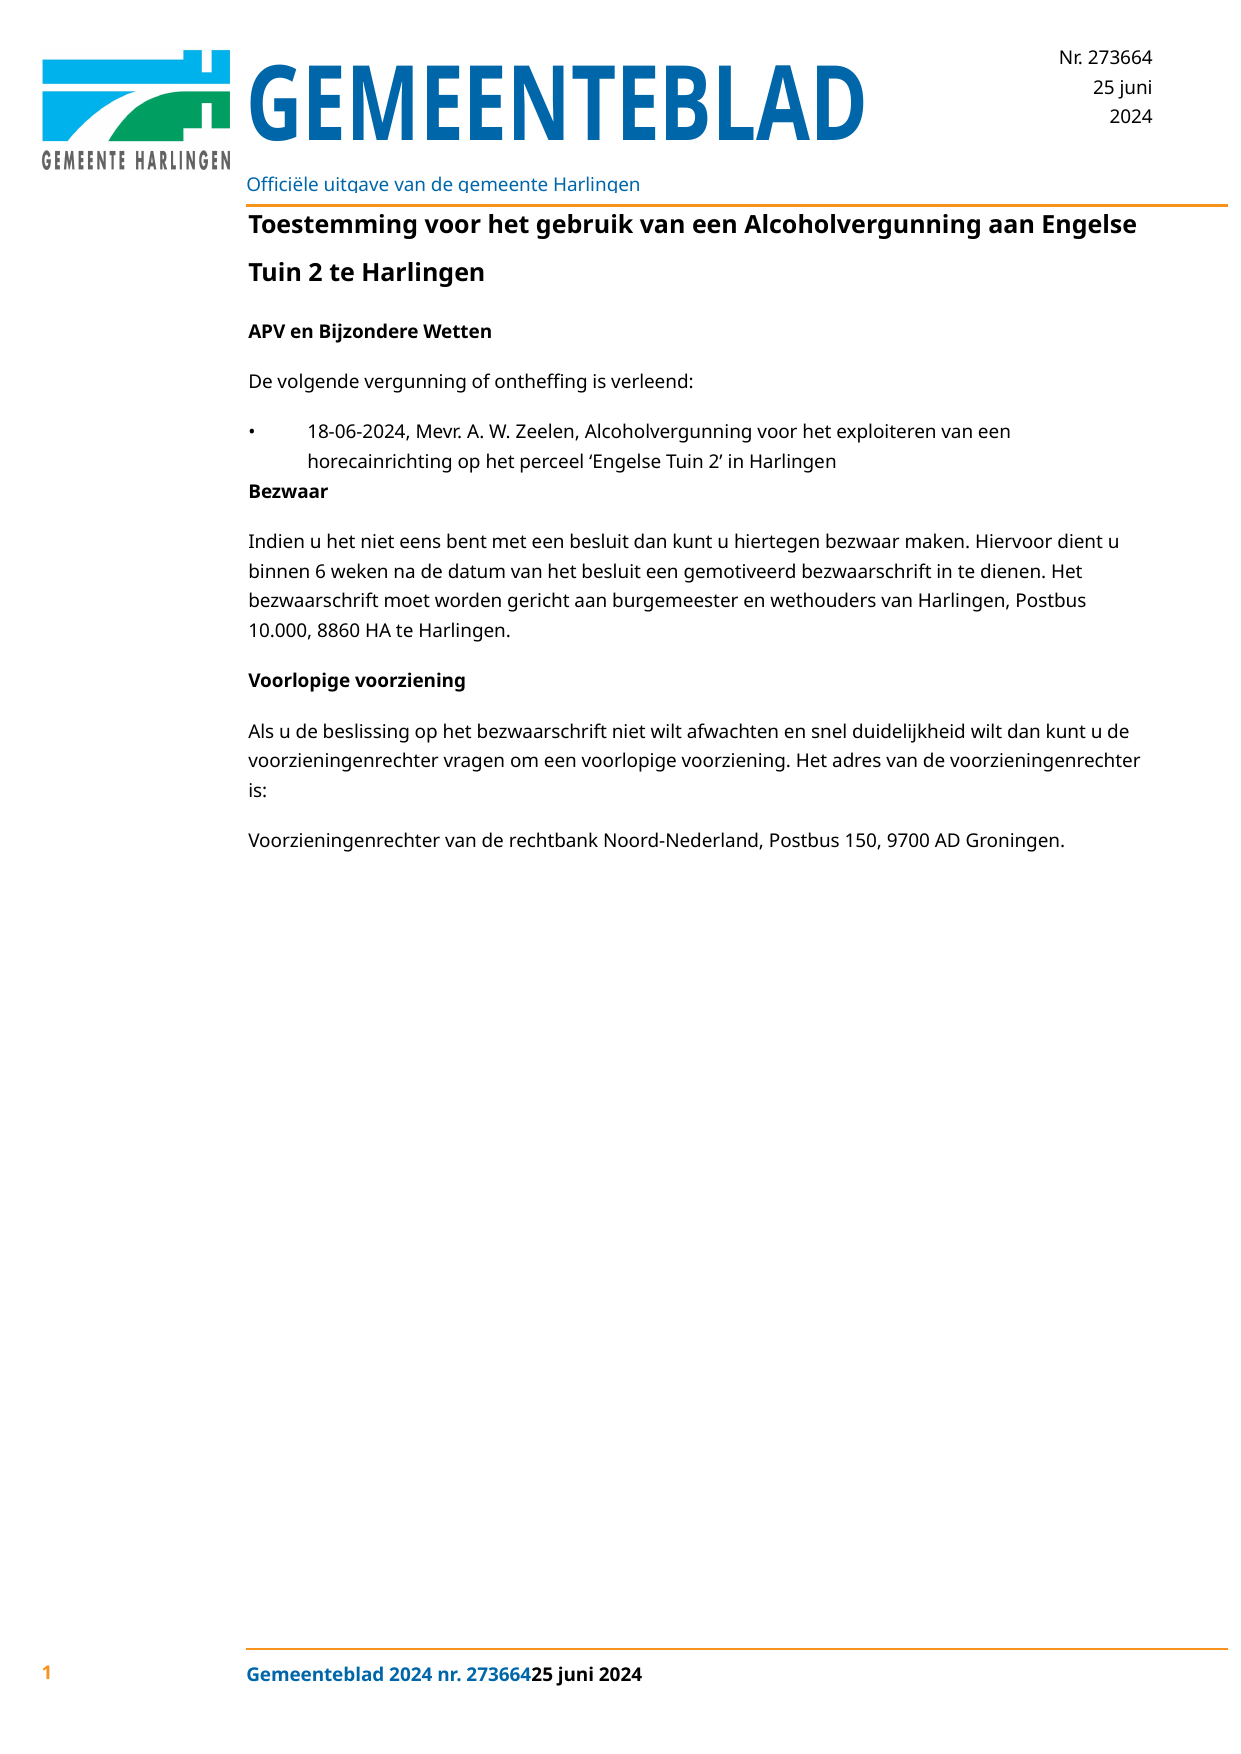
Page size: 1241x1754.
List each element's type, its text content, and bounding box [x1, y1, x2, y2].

list 18-06-2024, Mevr. A. W. Zeelen, Alcoholvergunning voor het exploiteren van een horecainrichting op het perceel ‘Engelse Tuin 2’ in Harlingen [248, 419, 1152, 474]
text Als u de beslissing op het bezwaarschrift niet wilt afwachten en snel duidelijkheid wilt dan kunt u de voorzieningenrechter vragen om een voorlopige voorziening. Het adres van de voorzieningenrechter is: [248, 718, 1152, 803]
text APV en Bijzondere Wetten [248, 318, 1152, 344]
text Bezwaar [248, 478, 1152, 504]
text Indien u het niet eens bent met een besluit dan kunt u hiertegen bezwaar maken. Hiervoor dient u binnen 6 weken na de datum van het besluit een gemotiveerd bezwaarschrift in te dienen. Het bezwaarschrift moet worden gericht aan burgemeester en wethouders van Harlingen, Postbus 10.000, 8860 HA te Harlingen. [248, 528, 1152, 643]
picture [41, 47, 231, 172]
text Voorlopige voorziening [248, 667, 1152, 693]
text Voorzieningenrechter van de rechtbank Noord-Nederland, Postbus 150, 9700 AD Groningen. [248, 827, 1152, 853]
text Toestemming voor het gebruik van een Alcoholvergunning aan Engelse Tuin 2 te Harlingen [248, 207, 1152, 288]
text De volgende vergunning of ontheffing is verleend: [248, 368, 1152, 394]
